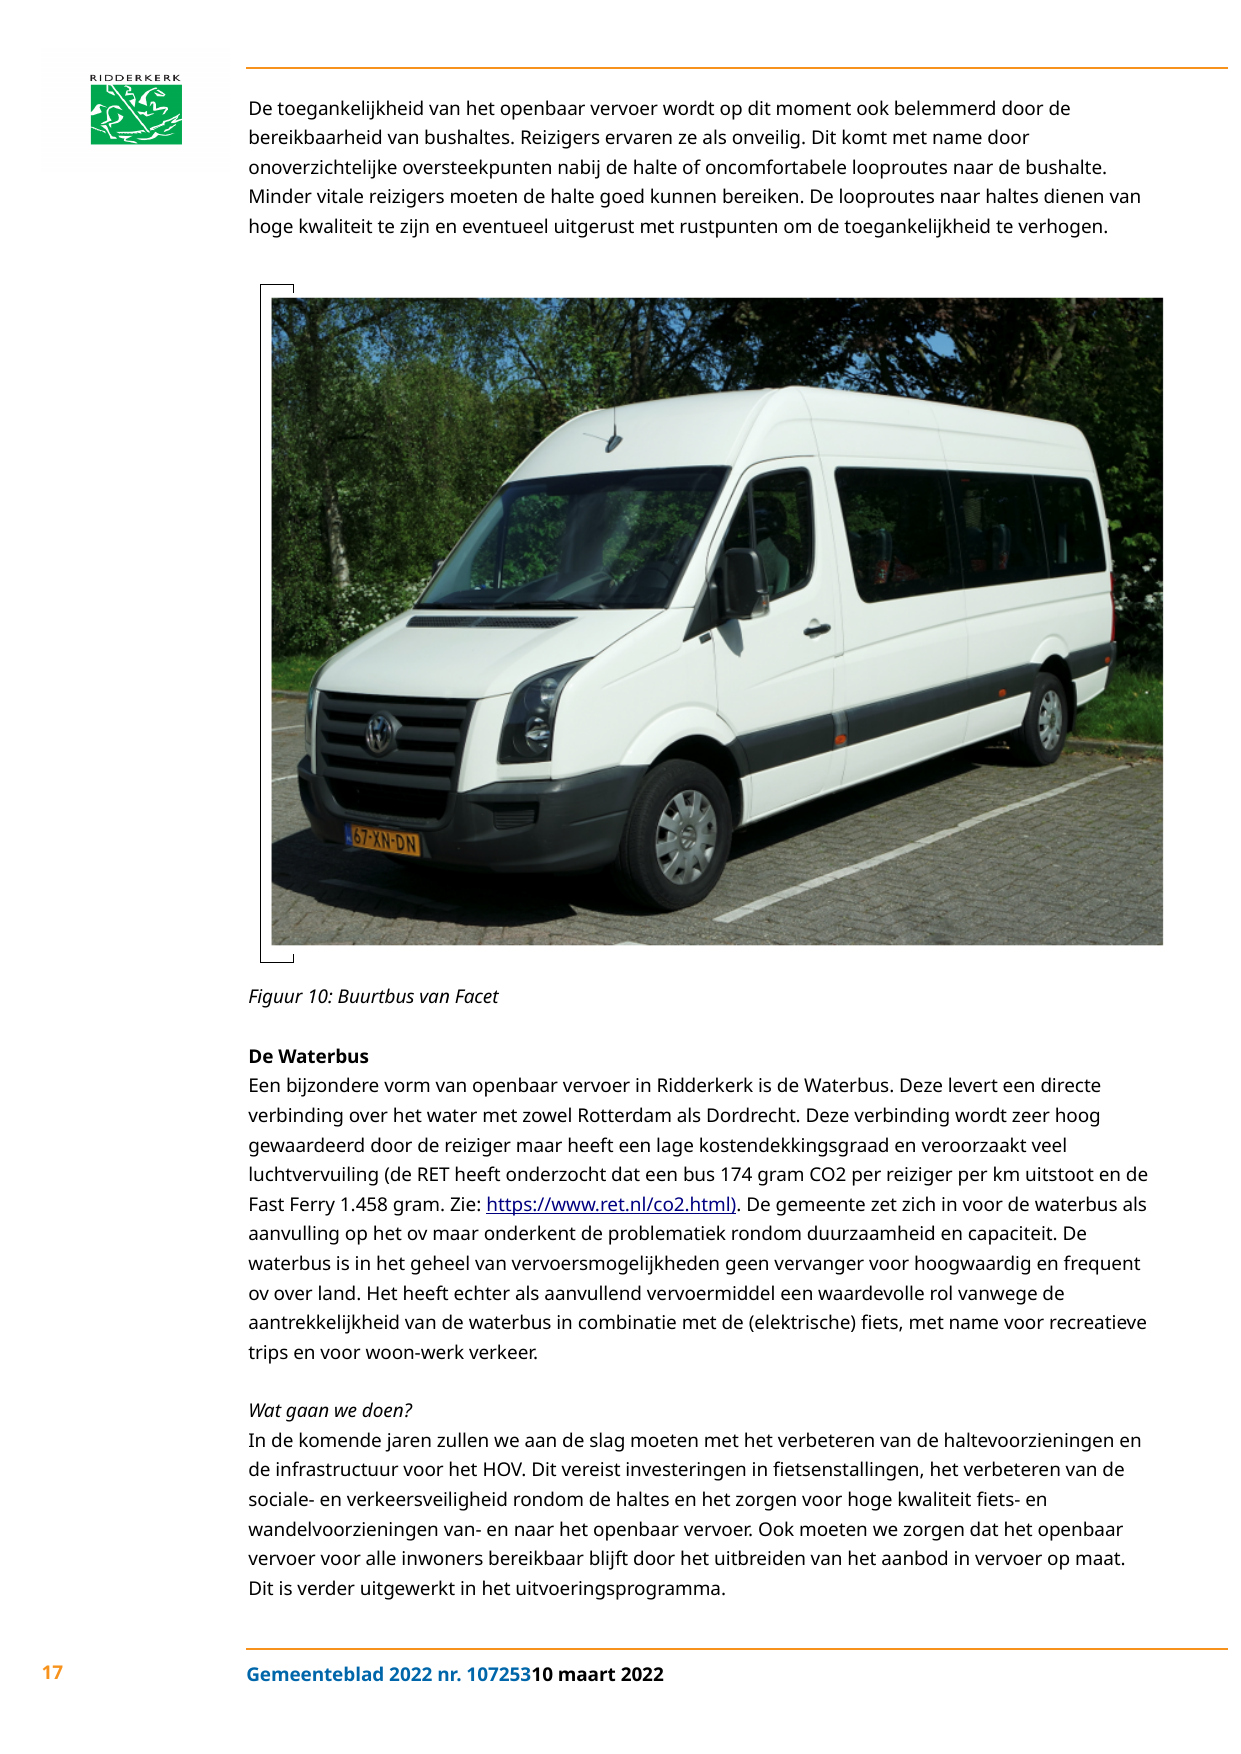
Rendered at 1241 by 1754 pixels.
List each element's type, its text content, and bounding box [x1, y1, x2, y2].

picture [41, 47, 231, 172]
picture [268, 293, 1173, 954]
text In de komende jaren zullen we aan de slag moeten met het verbeteren van de haltevoorzieningen en de infrastructuur voor het HOV. Dit vereist investeringen in fietsenstallingen, het verbeteren van de sociale- en verkeersveiligheid rondom de haltes en het zorgen voor hoge kwaliteit fiets- en wandelvoorzieningen van- en naar het openbaar vervoer. Ook moeten we zorgen dat het openbaar vervoer voor alle inwoners bereikbaar blijft door het uitbreiden van het aanbod in vervoer op maat. Dit is verder uitgewerkt in het uitvoeringsprogramma. [248, 1427, 1152, 1601]
table_header De Waterbus Een bijzondere vorm van openbaar vervoer in Ridderkerk is de Waterbus. Deze levert een directe verbinding over het water met zowel Rotterdam als Dordrecht. Deze verbinding wordt zeer hoog gewaardeerd door de reiziger maar heeft een lage kostendekkingsgraad en veroorzaakt veel luchtvervuiling (de RET heeft onderzocht dat een bus 174 gram CO2 per reiziger per km uitstoot en de Fast Ferry 1.458 gram. Zie: https://www.ret.nl/co2.html). De gemeente zet zich in voor de waterbus als aanvulling op het ov maar onderkent de problematiek rondom duurzaamheid en capaciteit. De waterbus is in het geheel van vervoersmogelijkheden geen vervanger voor hoogwaardig en frequent ov over land. Het heeft echter als aanvullend vervoermiddel een waardevolle rol vanwege de aantrekkelijkheid van de waterbus in combinatie met de (elektrische) fiets, met name voor recreatieve trips en voor woon-werk verkeer. [248, 1043, 1152, 1364]
text De toegankelijkheid van het openbaar vervoer wordt op dit moment ook belemmerd door de bereikbaarheid van bushaltes. Reizigers ervaren ze als onveilig. Dit komt met name door onoverzichtelijke oversteekpunten nabij de halte of oncomfortabele looproutes naar de bushalte. Minder vitale reizigers moeten de halte goed kunnen bereiken. De looproutes naar haltes dienen van hoge kwaliteit te zijn en eventueel uitgerust met rustpunten om de toegankelijkheid te verhogen. [248, 95, 1152, 239]
text Figuur 10: Buurtbus van Facet [248, 984, 1152, 1009]
text Wat gaan we doen? [248, 1397, 1152, 1423]
